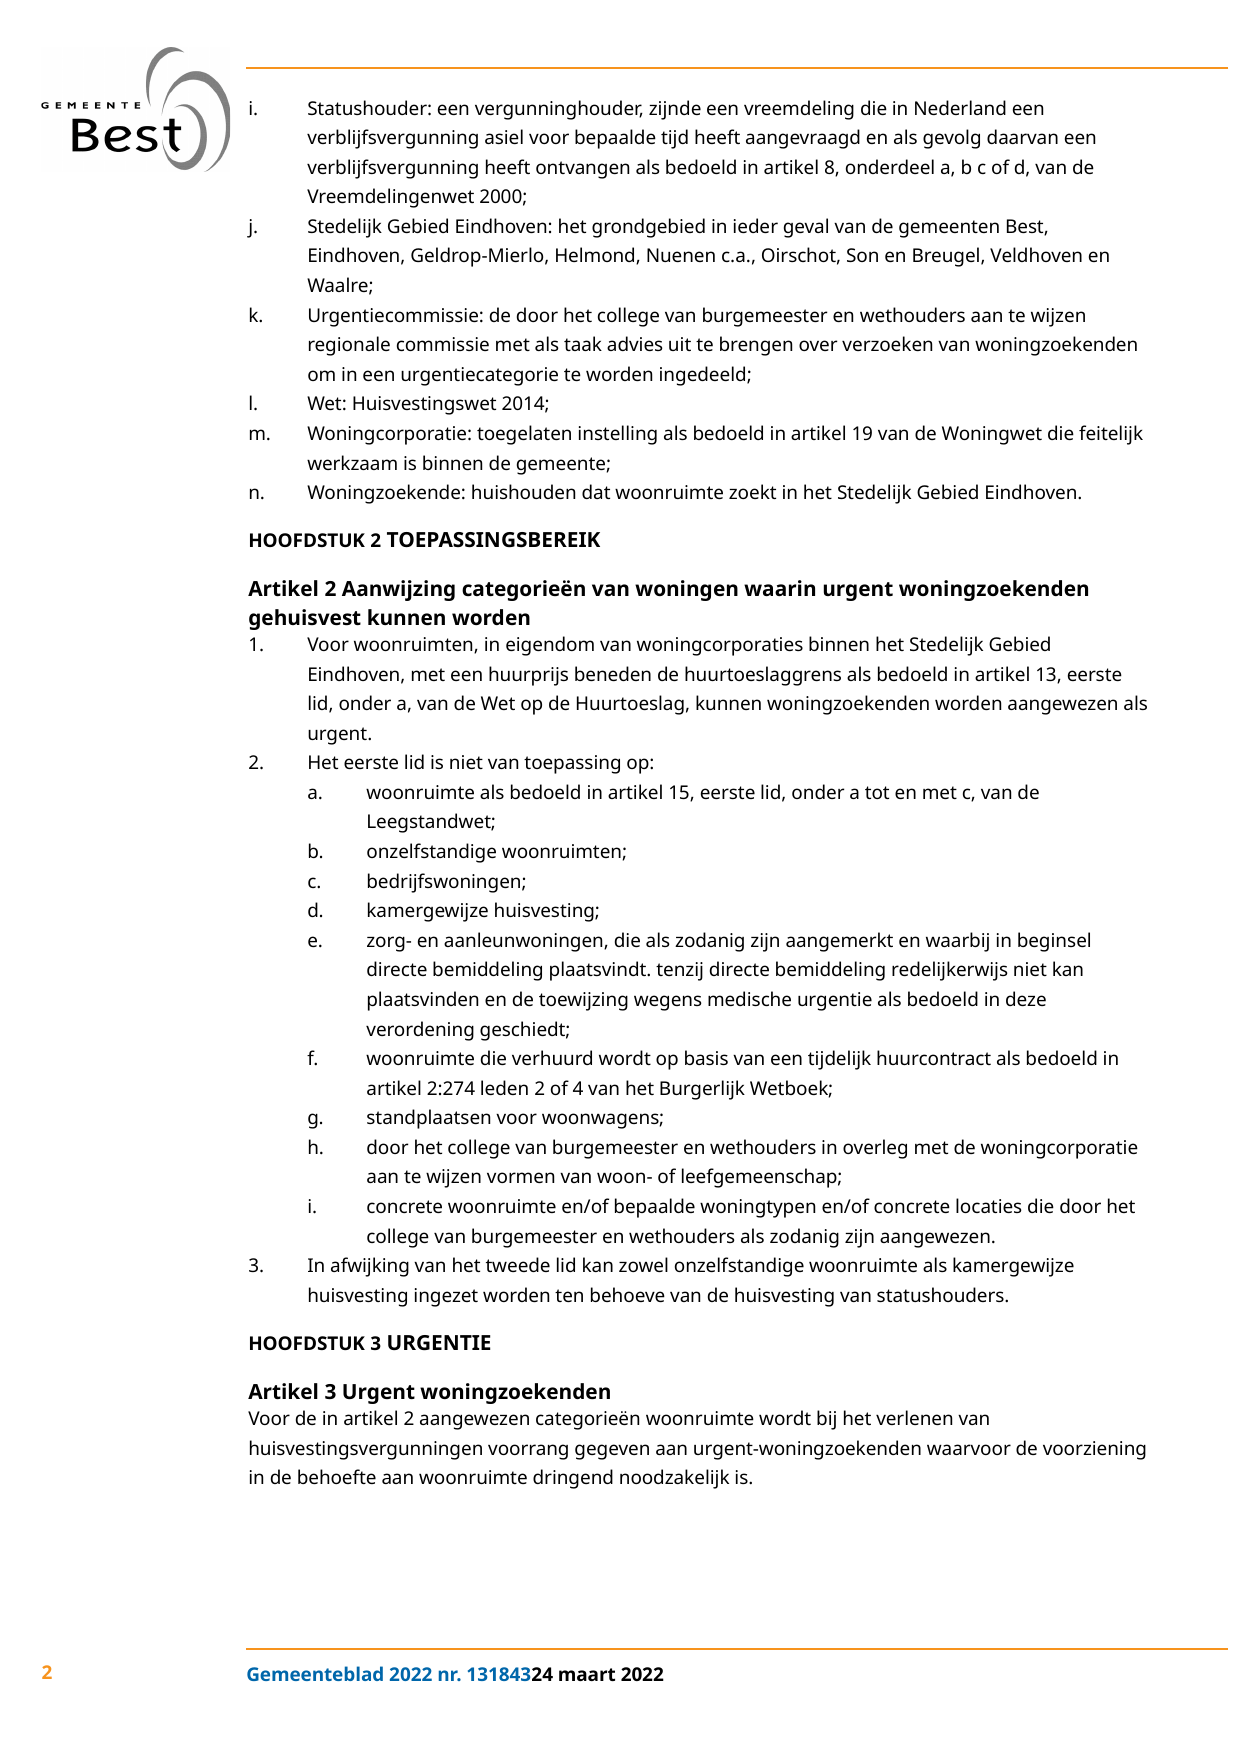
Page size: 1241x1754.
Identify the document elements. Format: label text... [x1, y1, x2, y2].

list Statushouder: een vergunninghouder, zijnde een vreemdeling die in Nederland een verblijfsvergunning asiel voor bepaalde tijd heeft aangevraagd en als gevolg daarvan een verblijfsvergunning heeft ontvangen als bedoeld in artikel 8, onderdeel a, b c of d, van de Vreemdelingenwet 2000; [248, 95, 1152, 209]
text Artikel 3 Urgent woningzoekenden [248, 1377, 1152, 1405]
list Woningzoekende: huishouden dat woonruimte zoekt in het Stedelijk Gebied Eindhoven. [248, 479, 1152, 505]
list woonruimte die verhuurd wordt op basis van een tijdelijk huurcontract als bedoeld in artikel 2:274 leden 2 of 4 van het Burgerlijk Wetboek; [307, 1045, 1152, 1101]
list woonruimte als bedoeld in artikel 15, eerste lid, onder a tot en met c, van de Leegstandwet; [307, 779, 1152, 834]
list bedrijfswoningen; [307, 868, 1152, 893]
picture [41, 47, 231, 172]
list concrete woonruimte en/of bepaalde woningtypen en/of concrete locaties die door het college van burgemeester en wethouders als zodanig zijn aangewezen. [307, 1193, 1152, 1248]
list standplaatsen voor woonwagens; [307, 1104, 1152, 1130]
text HOOFDSTUK 2 TOEPASSINGSBEREIK [248, 525, 1152, 553]
list Urgentiecommissie: de door het college van burgemeester en wethouders aan te wijzen regionale commissie met als taak advies uit te brengen over verzoeken van woningzoekenden om in een urgentiecategorie te worden ingedeeld; [248, 302, 1152, 387]
list door het college van burgemeester en wethouders in overleg met de woningcorporatie aan te wijzen vormen van woon- of leefgemeenschap; [307, 1134, 1152, 1189]
list In afwijking van het tweede lid kan zowel onzelfstandige woonruimte als kamergewijze huisvesting ingezet worden ten behoeve van de huisvesting van statushouders. [248, 1252, 1152, 1308]
list kamergewijze huisvesting; [307, 897, 1152, 923]
text Voor de in artikel 2 aangewezen categorieën woonruimte wordt bij het verlenen van huisvestingsvergunningen voorrang gegeven aan urgent-woningzoekenden waarvoor de voorziening in de behoefte aan woonruimte dringend noodzakelijk is. [248, 1405, 1152, 1490]
list Woningcorporatie: toegelaten instelling als bedoeld in artikel 19 van de Woningwet die feitelijk werkzaam is binnen de gemeente; [248, 420, 1152, 476]
list Stedelijk Gebied Eindhoven: het grondgebied in ieder geval van de gemeenten Best, Eindhoven, Geldrop-Mierlo, Helmond, Nuenen c.a., Oirschot, Son en Breugel, Veldhoven en Waalre; [248, 213, 1152, 298]
list zorg- en aanleunwoningen, die als zodanig zijn aangemerkt en waarbij in beginsel directe bemiddeling plaatsvindt. tenzij directe bemiddeling redelijkerwijs niet kan plaatsvinden en de toewijzing wegens medische urgentie als bedoeld in deze verordening geschiedt; [307, 927, 1152, 1041]
text HOOFDSTUK 3 URGENTIE [248, 1328, 1152, 1356]
list Voor woonruimten, in eigendom van woningcorporaties binnen het Stedelijk Gebied Eindhoven, met een huurprijs beneden de huurtoeslaggrens als bedoeld in artikel 13, eerste lid, onder a, van de Wet op de Huurtoeslag, kunnen woningzoekenden worden aangewezen als urgent. [248, 631, 1152, 746]
list onzelfstandige woonruimten; [307, 838, 1152, 864]
list Het eerste lid is niet van toepassing op: [248, 749, 1152, 775]
text Artikel 2 Aanwijzing categorieën van woningen waarin urgent woningzoekenden gehuisvest kunnen worden [248, 574, 1152, 631]
list Wet: Huisvestingswet 2014; [248, 391, 1152, 416]
